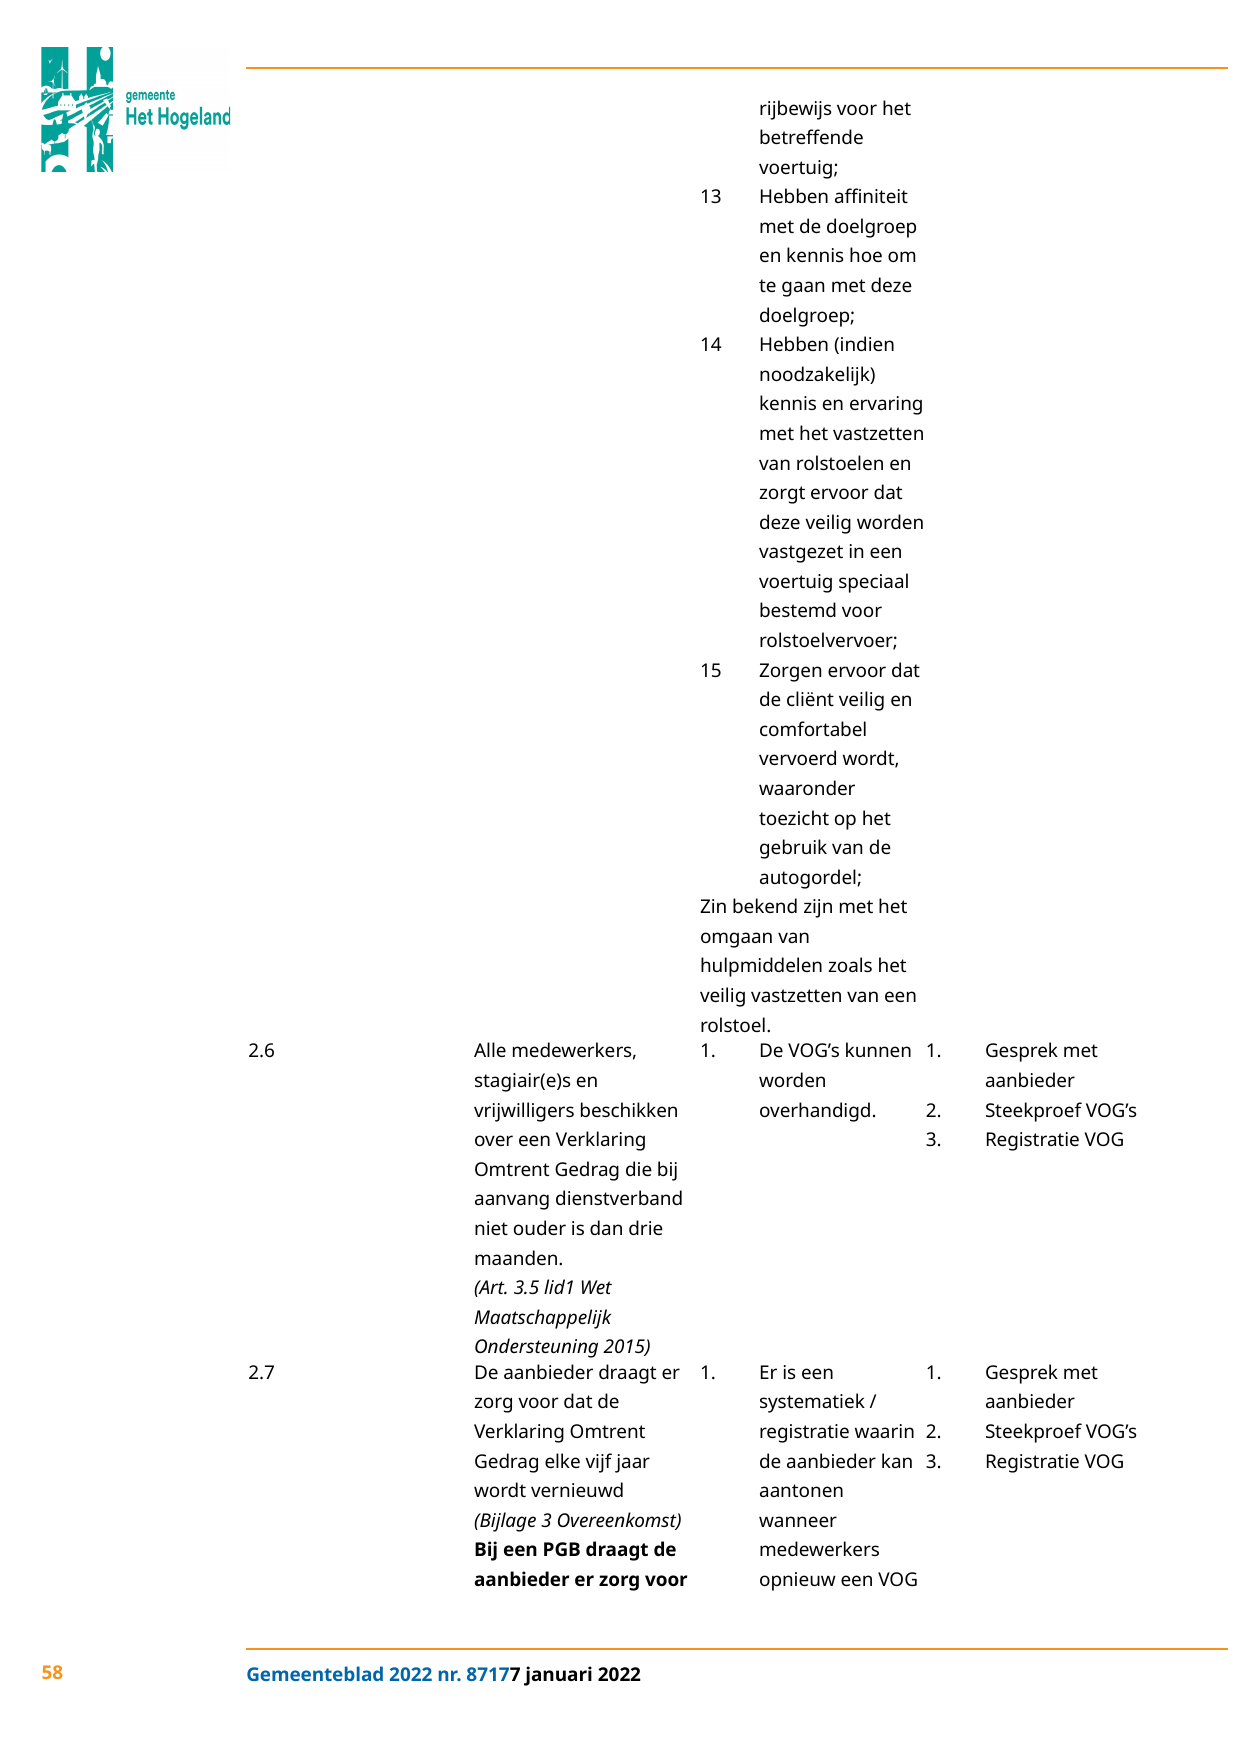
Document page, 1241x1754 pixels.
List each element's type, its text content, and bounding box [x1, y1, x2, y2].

table_cell Gesprek met aanbieder Steekproef VOG’s Registratie VOG [926, 1038, 1152, 1359]
table_cell De VOG’s kunnen worden overhandigd. [700, 1038, 926, 1359]
table_cell Er is een systematiek / registratie waarin de aanbieder kan aantonen wanneer medewerkers opnieuw een VOG [700, 1359, 926, 1592]
table_cell Alle medewerkers, stagiair(e)s en vrijwilligers beschikken over een Verklaring Omtrent Gedrag die bij aanvang dienstverband niet ouder is dan drie maanden. (Art. 3.5 lid1 Wet Maatschappelijk Ondersteuning 2015) [474, 1038, 700, 1359]
table_cell De aanbieder draagt er zorg voor dat de Verklaring Omtrent Gedrag elke vijf jaar wordt vernieuwd (Bijlage 3 Overeenkomst) Bij een PGB draagt de aanbieder er zorg voor [474, 1359, 700, 1592]
picture [41, 47, 231, 172]
table_cell [474, 95, 700, 1038]
table_cell [926, 95, 1152, 1038]
table_cell 2.6 [248, 1038, 474, 1359]
table_cell Gesprek met aanbieder Steekproef VOG’s Registratie VOG [926, 1359, 1152, 1592]
table_cell 2.7 [248, 1359, 474, 1592]
table_cell rijbewijs voor het betreffende voertuig; Hebben affiniteit met de doelgroep en kennis hoe om te gaan met deze doelgroep; Hebben (indien noodzakelijk) kennis en ervaring met het vastzetten van rolstoelen en zorgt ervoor dat deze veilig worden vastgezet in een voertuig speciaal bestemd voor rolstoelvervoer; Zorgen ervoor dat de cliënt veilig en comfortabel vervoerd wordt, waaronder toezicht op het gebruik van de autogordel; Zin bekend zijn met het omgaan van hulpmiddelen zoals het veilig vastzetten van een rolstoel. [700, 95, 926, 1038]
table_cell [248, 95, 474, 1038]
